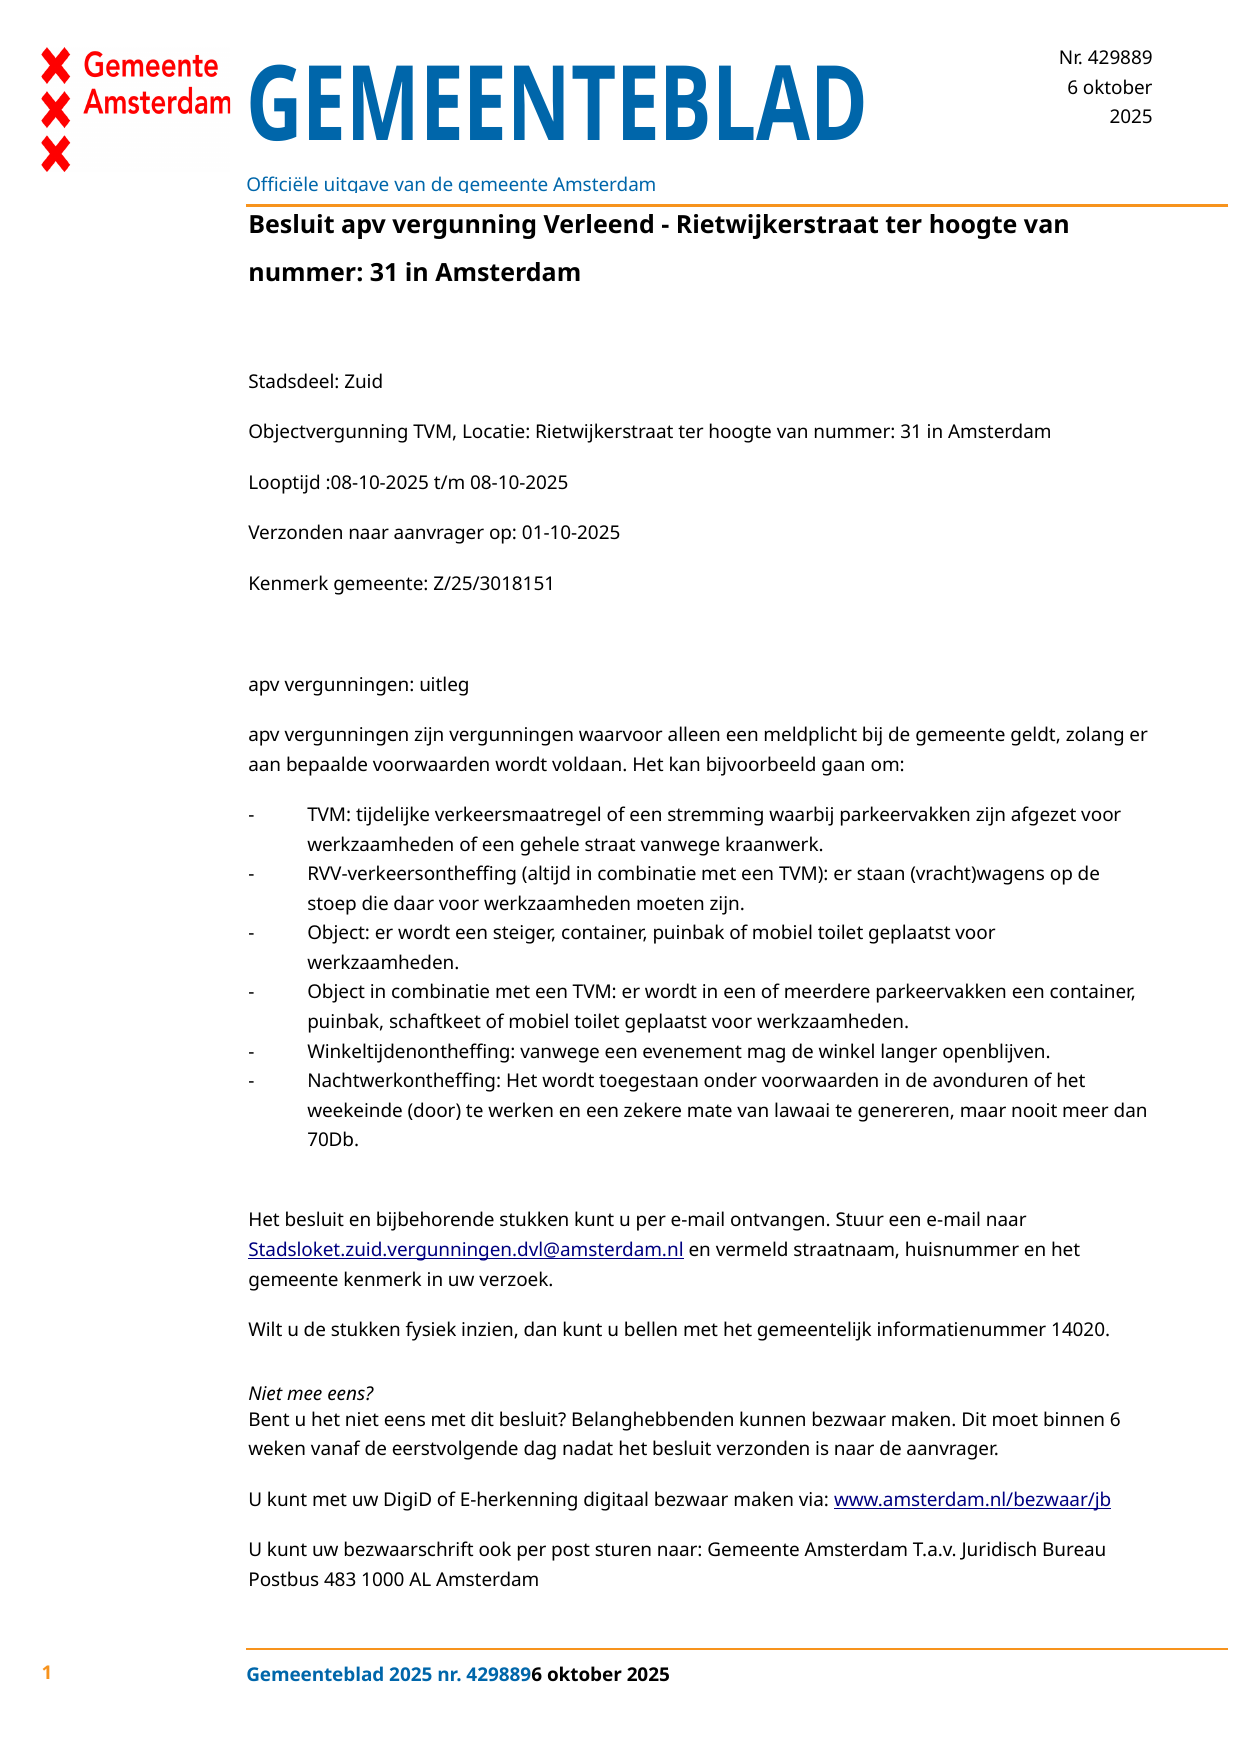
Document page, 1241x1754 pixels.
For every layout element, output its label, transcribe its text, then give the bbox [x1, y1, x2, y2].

list Object: er wordt een steiger, container, puinbak of mobiel toilet geplaatst voor werkzaamheden. [248, 919, 1152, 975]
text Wilt u de stukken fysiek inzien, dan kunt u bellen met het gemeentelijk informatienummer 14020. [248, 1316, 1152, 1342]
list Winkeltijdenontheffing: vanwege een evenement mag de winkel langer openblijven. [248, 1038, 1152, 1064]
text Verzonden naar aanvrager op: 01-10-2025 [248, 519, 1152, 545]
text Looptijd :08-10-2025 t/m 08-10-2025 [248, 469, 1152, 495]
text Het besluit en bijbehorende stukken kunt u per e-mail ontvangen. Stuur een e-mail naar Stadsloket.zuid.vergunningen.dvl@amsterdam.nl en vermeld straatnaam, huisnummer en het gemeente kenmerk in uw verzoek. [248, 1207, 1152, 1292]
text Objectvergunning TVM, Locatie: Rietwijkerstraat ter hoogte van nummer: 31 in Amsterdam [248, 419, 1152, 444]
list RVV-verkeersontheffing (altijd in combinatie met een TVM): er staan (vracht)wagens op de stoep die daar voor werkzaamheden moeten zijn. [248, 860, 1152, 916]
text Kenmerk gemeente: Z/25/3018151 [248, 570, 1152, 596]
text U kunt met uw DigiD of E-herkenning digitaal bezwaar maken via: www.amsterdam.nl/bezwaar/jb [248, 1486, 1152, 1512]
text Besluit apv vergunning Verleend - Rietwijkerstraat ter hoogte van nummer: 31 in Amsterdam [248, 207, 1152, 288]
picture [41, 47, 231, 172]
list TVM: tijdelijke verkeersmaatregel of een stremming waarbij parkeervakken zijn afgezet voor werkzaamheden of een gehele straat vanwege kraanwerk. [248, 801, 1152, 857]
text Stadsdeel: Zuid [248, 368, 1152, 394]
text Niet mee eens? [248, 1380, 1152, 1406]
text apv vergunningen: uitleg [248, 671, 1152, 697]
list Nachtwerkontheffing: Het wordt toegestaan onder voorwaarden in de avonduren of het weekeinde (door) te werken en een zekere mate van lawaai te genereren, maar nooit meer dan 70Db. [248, 1067, 1152, 1152]
text Bent u het niet eens met dit besluit? Belanghebbenden kunnen bezwaar maken. Dit moet binnen 6 weken vanaf de eerstvolgende dag nadat het besluit verzonden is naar de aanvrager. [248, 1406, 1152, 1461]
list Object in combinatie met een TVM: er wordt in een of meerdere parkeervakken een container, puinbak, schaftkeet of mobiel toilet geplaatst voor werkzaamheden. [248, 979, 1152, 1034]
text U kunt uw bezwaarschrift ook per post sturen naar: Gemeente Amsterdam T.a.v. Juridisch Bureau Postbus 483 1000 AL Amsterdam [248, 1536, 1152, 1592]
text apv vergunningen zijn vergunningen waarvoor alleen een meldplicht bij de gemeente geldt, zolang er aan bepaalde voorwaarden wordt voldaan. Het kan bijvoorbeeld gaan om: [248, 721, 1152, 777]
